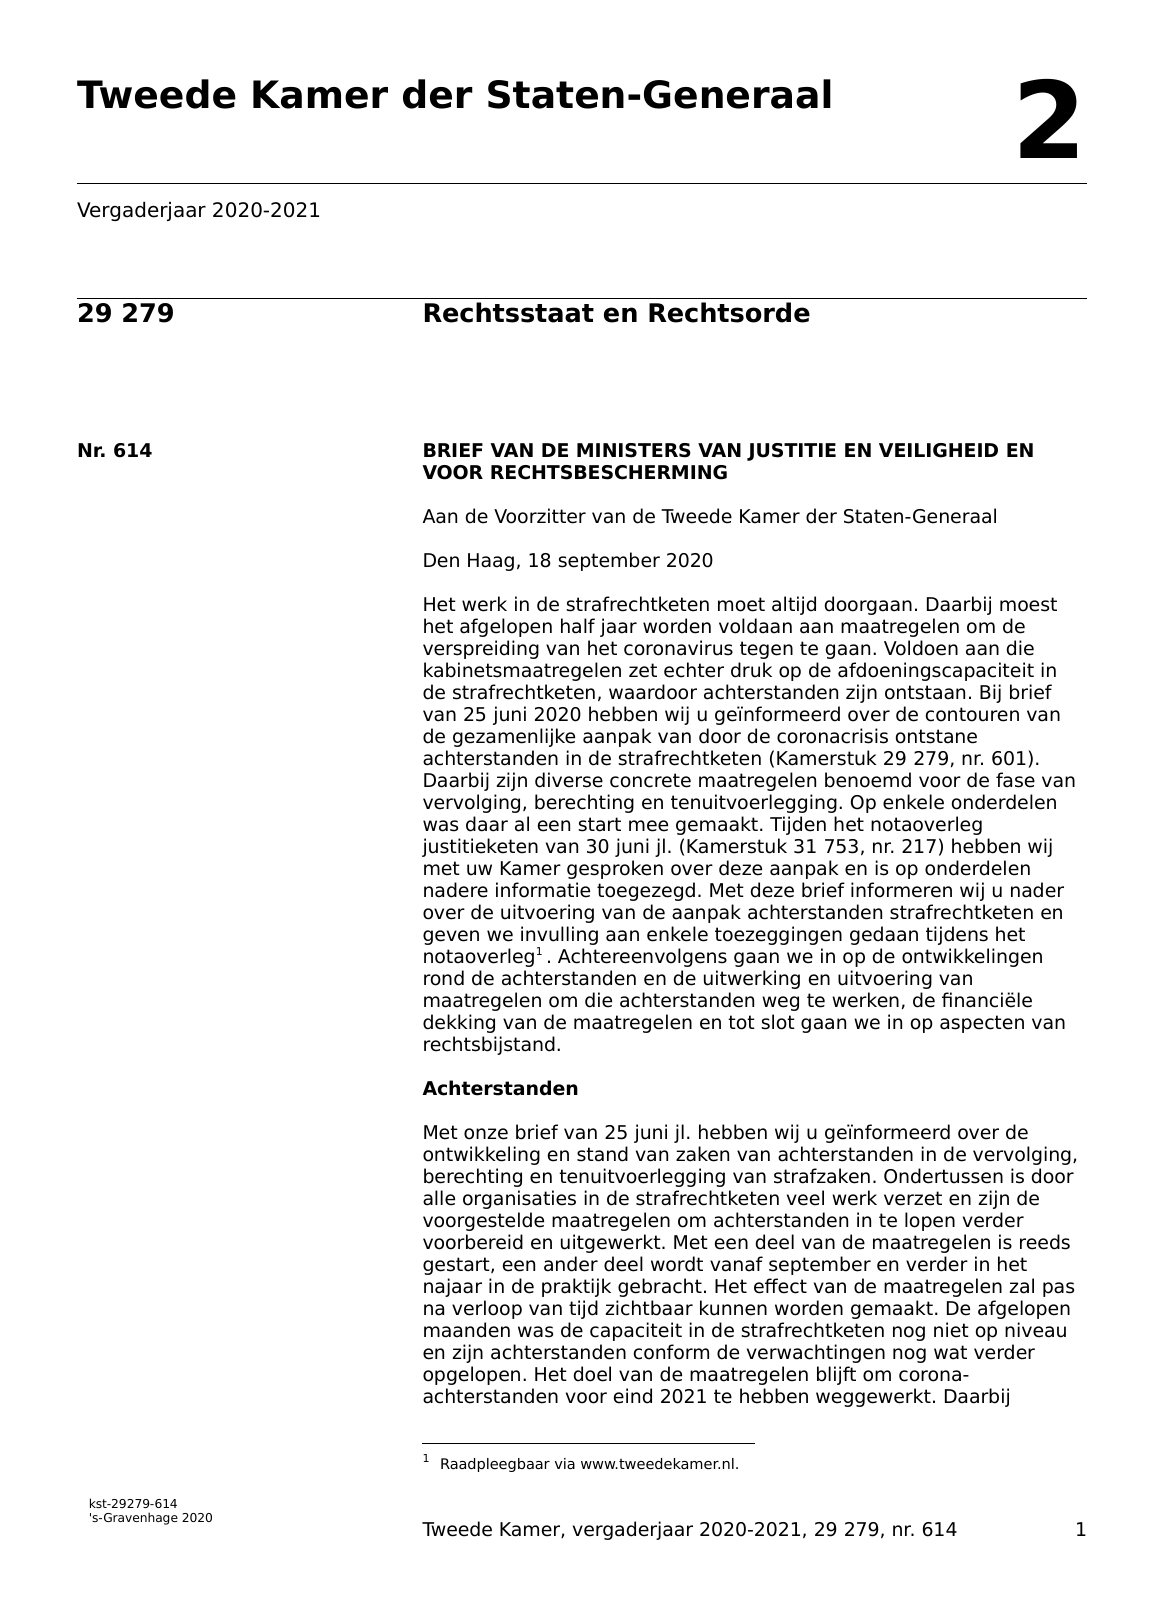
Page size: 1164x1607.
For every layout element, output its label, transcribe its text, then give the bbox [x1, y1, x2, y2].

table_cell Vergaderjaar 2020-2021 [77, 184, 1087, 298]
text Het werk in de strafrechtketen moet altijd doorgaan. Daarbij moest het afgelopen half jaar worden voldaan aan maatregelen om de verspreiding van het coronavirus tegen te gaan. Voldoen aan die kabinetsmaatregelen zet echter druk op de afdoeningscapaciteit in de strafrechtketen, waardoor achterstanden zijn ontstaan. Bij brief van 25 juni 2020 hebben wij u geïnformeerd over de contouren van de gezamenlijke aanpak van door de coronacrisis ontstane achterstanden in de strafrechtketen (Kamerstuk 29 279, nr. 601). Daarbij zijn diverse concrete maatregelen benoemd voor de fase van vervolging, berechting en tenuitvoerlegging. Op enkele onderdelen was daar al een start mee gemaakt. Tijden het notaoverleg justitieketen van 30 juni jl. (Kamerstuk 31 753, nr. 217) hebben wij met uw Kamer gesproken over deze aanpak en is op onderdelen nadere informatie toegezegd. Met deze brief informeren wij u nader over de uitvoering van de aanpak achterstanden strafrechtketen en geven we invulling aan enkele toezeggingen gedaan tijdens het notaoverleg. Achtereenvolgens gaan we in op de ontwikkelingen rond de achterstanden en de uitwerking en uitvoering van maatregelen om die achterstanden weg te werken, de financiële dekking van de maatregelen en tot slot gaan we in op aspecten van rechtsbijstand. [422, 594, 1087, 1056]
text 's-Gravenhage 2020 [88, 1511, 323, 1525]
text Den Haag, 18 september 2020 [422, 550, 1087, 572]
table_header 2 [886, 59, 1087, 183]
table_header Tweede Kamer der Staten-Generaal [77, 59, 886, 183]
text Met onze brief van 25 juni jl. hebben wij u geïnformeerd over de ontwikkeling en stand van zaken van achterstanden in de vervolging, berechting en tenuitvoerlegging van strafzaken. Ondertussen is door alle organisaties in de strafrechtketen veel werk verzet en zijn de voorgestelde maatregelen om achterstanden in te lopen verder voorbereid en uitgewerkt. Met een deel van de maatregelen is reeds gestart, een ander deel wordt vanaf september en verder in het najaar in de praktijk gebracht. Het effect van de maatregelen zal pas na verloop van tijd zichtbaar kunnen worden gemaakt. De afgelopen maanden was de capaciteit in de strafrechtketen nog niet op niveau en zijn achterstanden conform de verwachtingen nog wat verder opgelopen. Het doel van de maatregelen blijft om corona-achterstanden voor eind 2021 te hebben weggewerkt. Daarbij [422, 1122, 1087, 1408]
text kst-29279-614 [88, 1497, 323, 1511]
subtitle Nr. 614 BRIEF VAN DE MINISTERS VAN JUSTITIE EN VEILIGHEID EN VOOR RECHTSBESCHERMING [77, 440, 1087, 484]
subtitle 29 279 Rechtsstaat en Rechtsorde [77, 299, 1087, 329]
text Aan de Voorzitter van de Tweede Kamer der Staten-Generaal [422, 506, 1087, 528]
subtitle Achterstanden [422, 1078, 1087, 1100]
text Raadpleegbaar via www.tweedekamer.nl. [422, 1452, 1087, 1474]
